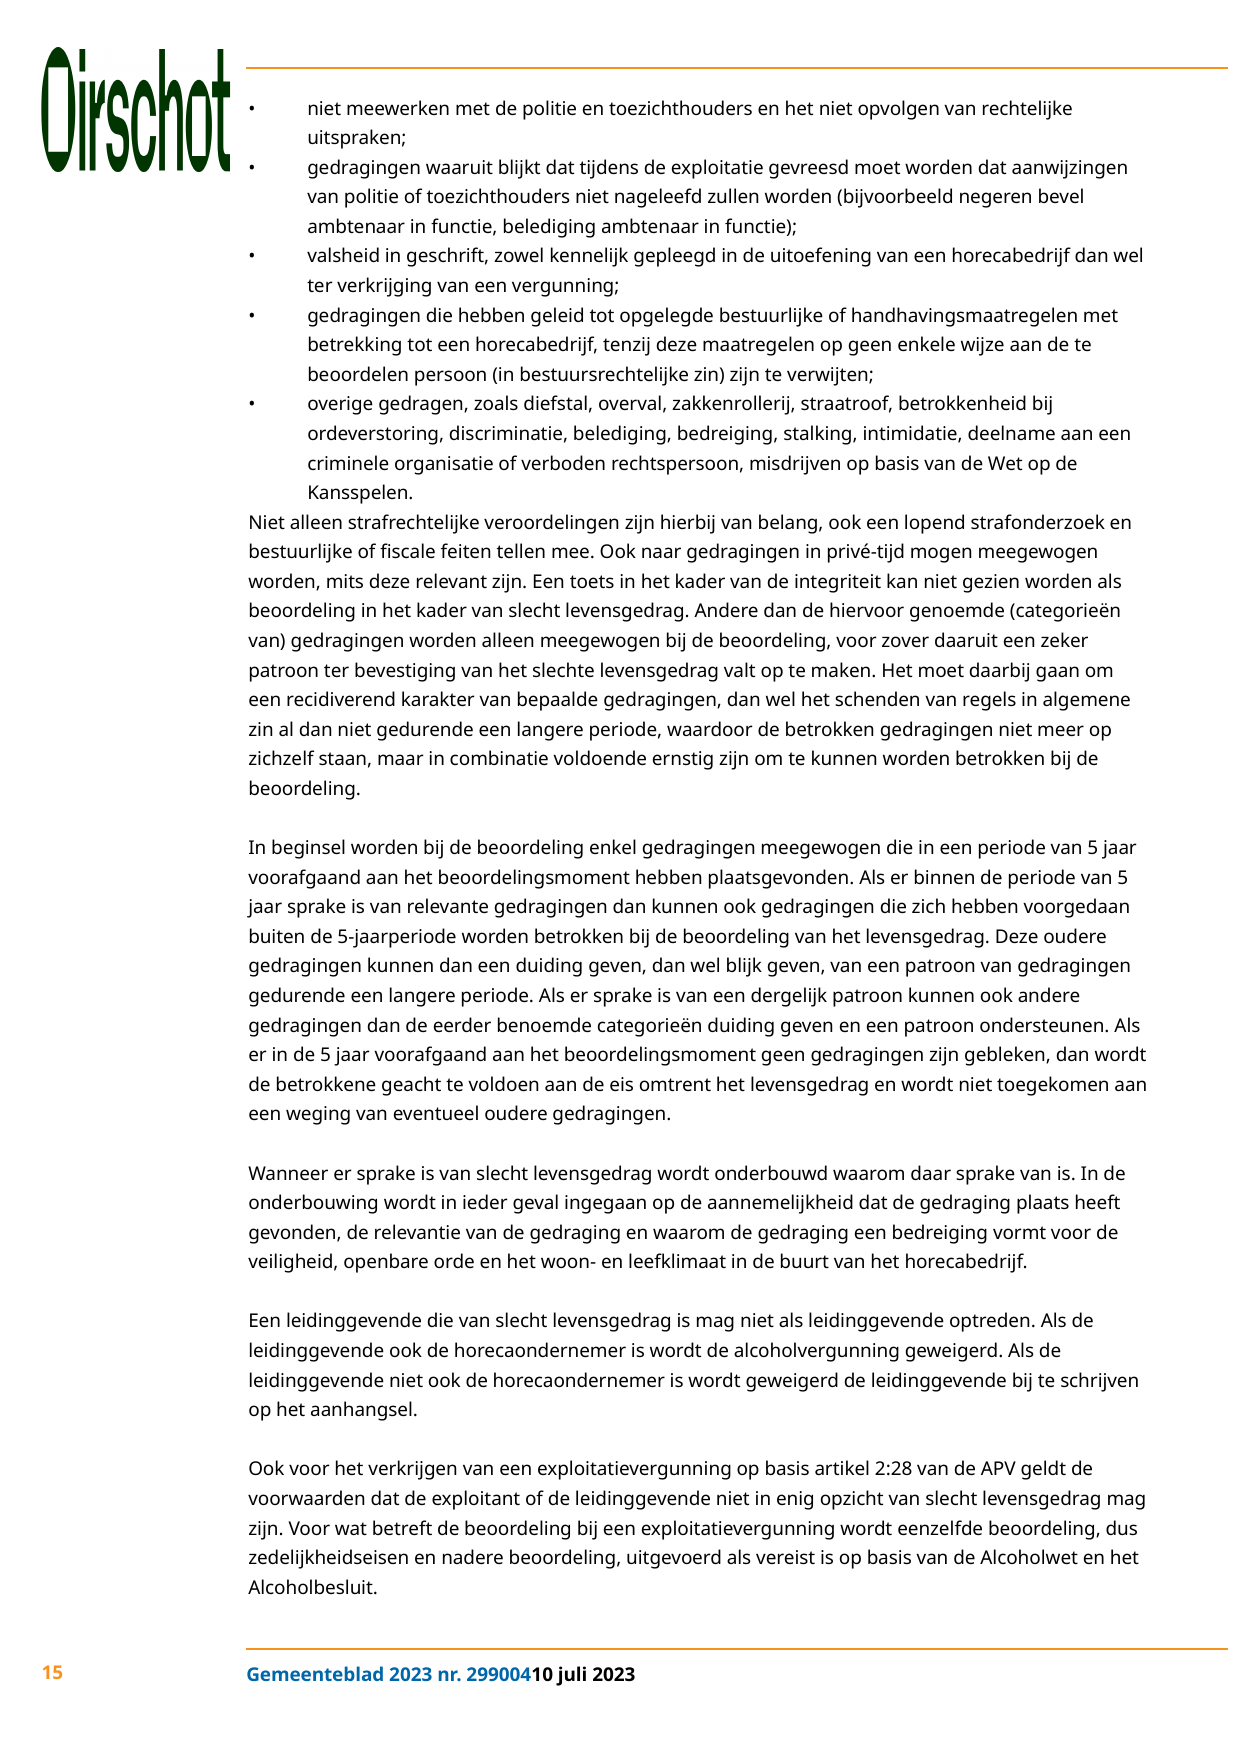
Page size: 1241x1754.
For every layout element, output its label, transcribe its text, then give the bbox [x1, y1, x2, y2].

text Ook voor het verkrijgen van een exploitatievergunning op basis artikel 2:28 van de APV geldt de voorwaarden dat de exploitant of de leidinggevende niet in enig opzicht van slecht levensgedrag mag zijn. Voor wat betreft de beoordeling bij een exploitatievergunning wordt eenzelfde beoordeling, dus zedelijkheidseisen en nadere beoordeling, uitgevoerd als vereist is op basis van de Alcoholwet en het Alcoholbesluit. [248, 1456, 1152, 1600]
list gedragingen die hebben geleid tot opgelegde bestuurlijke of handhavingsmaatregelen met betrekking tot een horecabedrijf, tenzij deze maatregelen op geen enkele wijze aan de te beoordelen persoon (in bestuursrechtelijke zin) zijn te verwijten; [248, 302, 1152, 387]
picture [41, 47, 231, 172]
text In beginsel worden bij de beoordeling enkel gedragingen meegewogen die in een periode van 5 jaar voorafgaand aan het beoordelingsmoment hebben plaatsgevonden. Als er binnen de periode van 5 jaar sprake is van relevante gedragingen dan kunnen ook gedragingen die zich hebben voorgedaan buiten de 5-jaarperiode worden betrokken bij de beoordeling van het levensgedrag. Deze oudere gedragingen kunnen dan een duiding geven, dan wel blijk geven, van een patroon van gedragingen gedurende een langere periode. Als er sprake is van een dergelijk patroon kunnen ook andere gedragingen dan de eerder benoemde categorieën duiding geven en een patroon ondersteunen. Als er in de 5 jaar voorafgaand aan het beoordelingsmoment geen gedragingen zijn gebleken, dan wordt de betrokkene geacht te voldoen aan de eis omtrent het levensgedrag en wordt niet toegekomen aan een weging van eventueel oudere gedragingen. [248, 834, 1152, 1126]
text Wanneer er sprake is van slecht levensgedrag wordt onderbouwd waarom daar sprake van is. In de onderbouwing wordt in ieder geval ingegaan op de aannemelijkheid dat de gedraging plaats heeft gevonden, de relevantie van de gedraging en waarom de gedraging een bedreiging vormt voor de veiligheid, openbare orde en het woon- en leefklimaat in de buurt van het horecabedrijf. [248, 1160, 1152, 1274]
list overige gedragen, zoals diefstal, overval, zakkenrollerij, straatroof, betrokkenheid bij ordeverstoring, discriminatie, belediging, bedreiging, stalking, intimidatie, deelname aan een criminele organisatie of verboden rechtspersoon, misdrijven op basis van de Wet op de Kansspelen. [248, 391, 1152, 505]
text Niet alleen strafrechtelijke veroordelingen zijn hierbij van belang, ook een lopend strafonderzoek en bestuurlijke of fiscale feiten tellen mee. Ook naar gedragingen in privé-tijd mogen meegewogen worden, mits deze relevant zijn. Een toets in het kader van de integriteit kan niet gezien worden als beoordeling in het kader van slecht levensgedrag. Andere dan de hiervoor genoemde (categorieën van) gedragingen worden alleen meegewogen bij de beoordeling, voor zover daaruit een zeker patroon ter bevestiging van het slechte levensgedrag valt op te maken. Het moet daarbij gaan om een recidiverend karakter van bepaalde gedragingen, dan wel het schenden van regels in algemene zin al dan niet gedurende een langere periode, waardoor de betrokken gedragingen niet meer op zichzelf staan, maar in combinatie voldoende ernstig zijn om te kunnen worden betrokken bij de beoordeling. [248, 509, 1152, 801]
list valsheid in geschrift, zowel kennelijk gepleegd in de uitoefening van een horecabedrijf dan wel ter verkrijging van een vergunning; [248, 243, 1152, 298]
text Een leidinggevende die van slecht levensgedrag is mag niet als leidinggevende optreden. Als de leidinggevende ook de horecaondernemer is wordt de alcoholvergunning geweigerd. Als de leidinggevende niet ook de horecaondernemer is wordt geweigerd de leidinggevende bij te schrijven op het aanhangsel. [248, 1308, 1152, 1422]
list niet meewerken met de politie en toezichthouders en het niet opvolgen van rechtelijke uitspraken; [248, 95, 1152, 150]
list gedragingen waaruit blijkt dat tijdens de exploitatie gevreesd moet worden dat aanwijzingen van politie of toezichthouders niet nageleefd zullen worden (bijvoorbeeld negeren bevel ambtenaar in functie, belediging ambtenaar in functie); [248, 154, 1152, 239]
